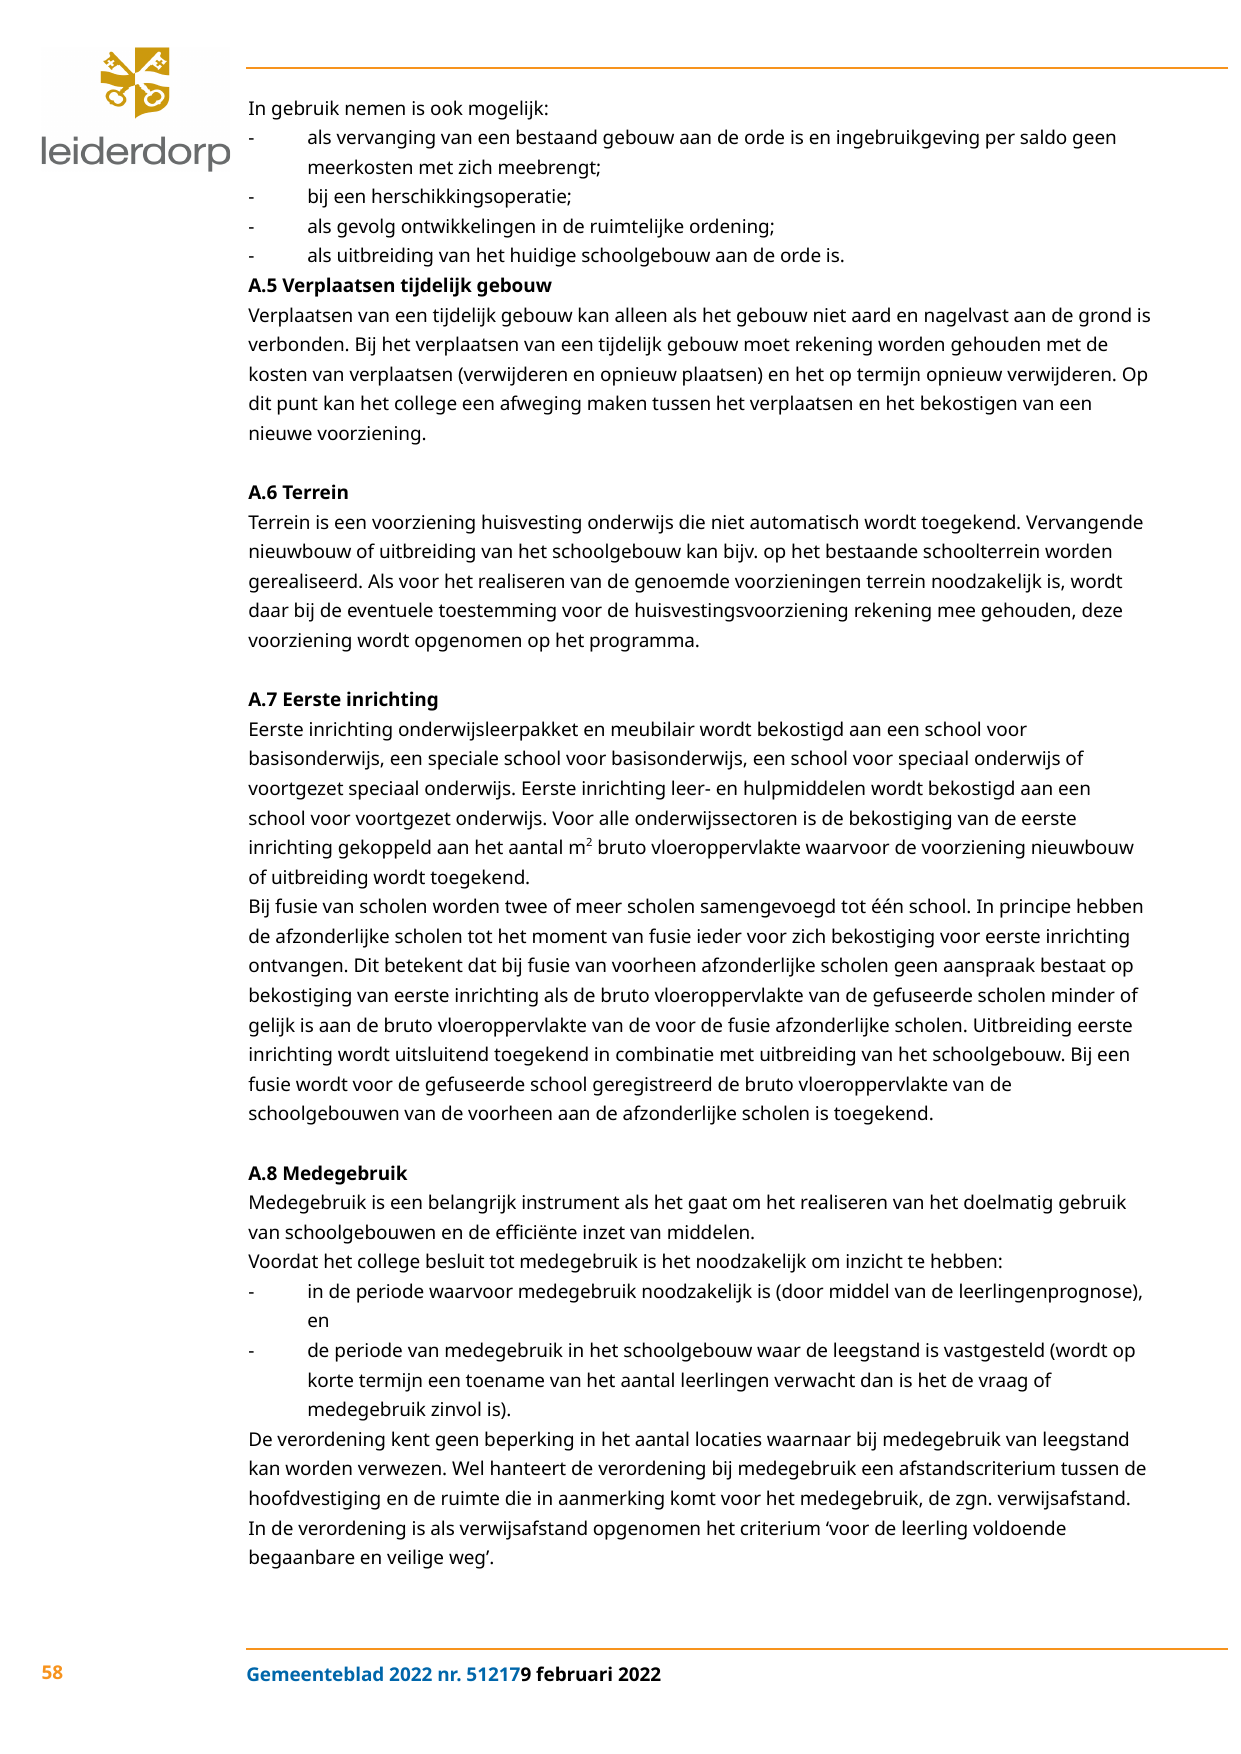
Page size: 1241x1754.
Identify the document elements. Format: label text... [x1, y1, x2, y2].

text Verplaatsen van een tijdelijk gebouw kan alleen als het gebouw niet aard en nagelvast aan de grond is verbonden. Bij het verplaatsen van een tijdelijk gebouw moet rekening worden gehouden met de kosten van verplaatsen (verwijderen en opnieuw plaatsen) en het op termijn opnieuw verwijderen. Op dit punt kan het college een afweging maken tussen het verplaatsen en het bekostigen van een nieuwe voorziening. [248, 302, 1152, 446]
text Terrein is een voorziening huisvesting onderwijs die niet automatisch wordt toegekend. Vervangende nieuwbouw of uitbreiding van het schoolgebouw kan bijv. op het bestaande schoolterrein worden gerealiseerd. Als voor het realiseren van de genoemde voorzieningen terrein noodzakelijk is, wordt daar bij de eventuele toestemming voor de huisvestingsvoorziening rekening mee gehouden, deze voorziening wordt opgenomen op het programma. [248, 509, 1152, 653]
list als gevolg ontwikkelingen in de ruimtelijke ordening; [248, 213, 1152, 239]
list in de periode waarvoor medegebruik noodzakelijk is (door middel van de leerlingenprognose), en [248, 1278, 1152, 1333]
text Medegebruik is een belangrijk instrument als het gaat om het realiseren van het doelmatig gebruik van schoolgebouwen en de efficiënte inzet van middelen. [248, 1189, 1152, 1245]
text Bij fusie van scholen worden twee of meer scholen samengevoegd tot één school. In principe hebben de afzonderlijke scholen tot het moment van fusie ieder voor zich bekostiging voor eerste inrichting ontvangen. Dit betekent dat bij fusie van voorheen afzonderlijke scholen geen aanspraak bestaat op bekostiging van eerste inrichting als de bruto vloeroppervlakte van de gefuseerde scholen minder of gelijk is aan de bruto vloeroppervlakte van de voor de fusie afzonderlijke scholen. Uitbreiding eerste inrichting wordt uitsluitend toegekend in combinatie met uitbreiding van het schoolgebouw. Bij een fusie wordt voor de gefuseerde school geregistreerd de bruto vloeroppervlakte van de schoolgebouwen van de voorheen aan de afzonderlijke scholen is toegekend. [248, 893, 1152, 1126]
list de periode van medegebruik in het schoolgebouw waar de leegstand is vastgesteld (wordt op korte termijn een toename van het aantal leerlingen verwacht dan is het de vraag of medegebruik zinvol is). [248, 1337, 1152, 1422]
text A.6 Terrein [248, 479, 1152, 505]
picture [41, 47, 231, 172]
list als uitbreiding van het huidige schoolgebouw aan de orde is. [248, 243, 1152, 268]
text De verordening kent geen beperking in het aantal locaties waarnaar bij medegebruik van leegstand kan worden verwezen. Wel hanteert de verordening bij medegebruik een afstandscriterium tussen de hoofdvestiging en de ruimte die in aanmerking komt voor het medegebruik, de zgn. verwijsafstand. In de verordening is als verwijsafstand opgenomen het criterium ‘voor de leerling voldoende begaanbare en veilige weg’. [248, 1426, 1152, 1570]
list als vervanging van een bestaand gebouw aan de orde is en ingebruikgeving per saldo geen meerkosten met zich meebrengt; [248, 124, 1152, 180]
text In gebruik nemen is ook mogelijk: [248, 95, 1152, 121]
text Eerste inrichting onderwijsleerpakket en meubilair wordt bekostigd aan een school voor basisonderwijs, een speciale school voor basisonderwijs, een school voor speciaal onderwijs of voortgezet speciaal onderwijs. Eerste inrichting leer- en hulpmiddelen wordt bekostigd aan een school voor voortgezet onderwijs. Voor alle onderwijssectoren is de bekostiging van de eerste inrichting gekoppeld aan het aantal m2 bruto vloeroppervlakte waarvoor de voorziening nieuwbouw of uitbreiding wordt toegekend. [248, 716, 1152, 890]
list bij een herschikkingsoperatie; [248, 183, 1152, 209]
text A.8 Medegebruik [248, 1160, 1152, 1186]
text Voordat het college besluit tot medegebruik is het noodzakelijk om inzicht te hebben: [248, 1248, 1152, 1274]
text A.7 Eerste inrichting [248, 686, 1152, 712]
text A.5 Verplaatsen tijdelijk gebouw [248, 272, 1152, 298]
